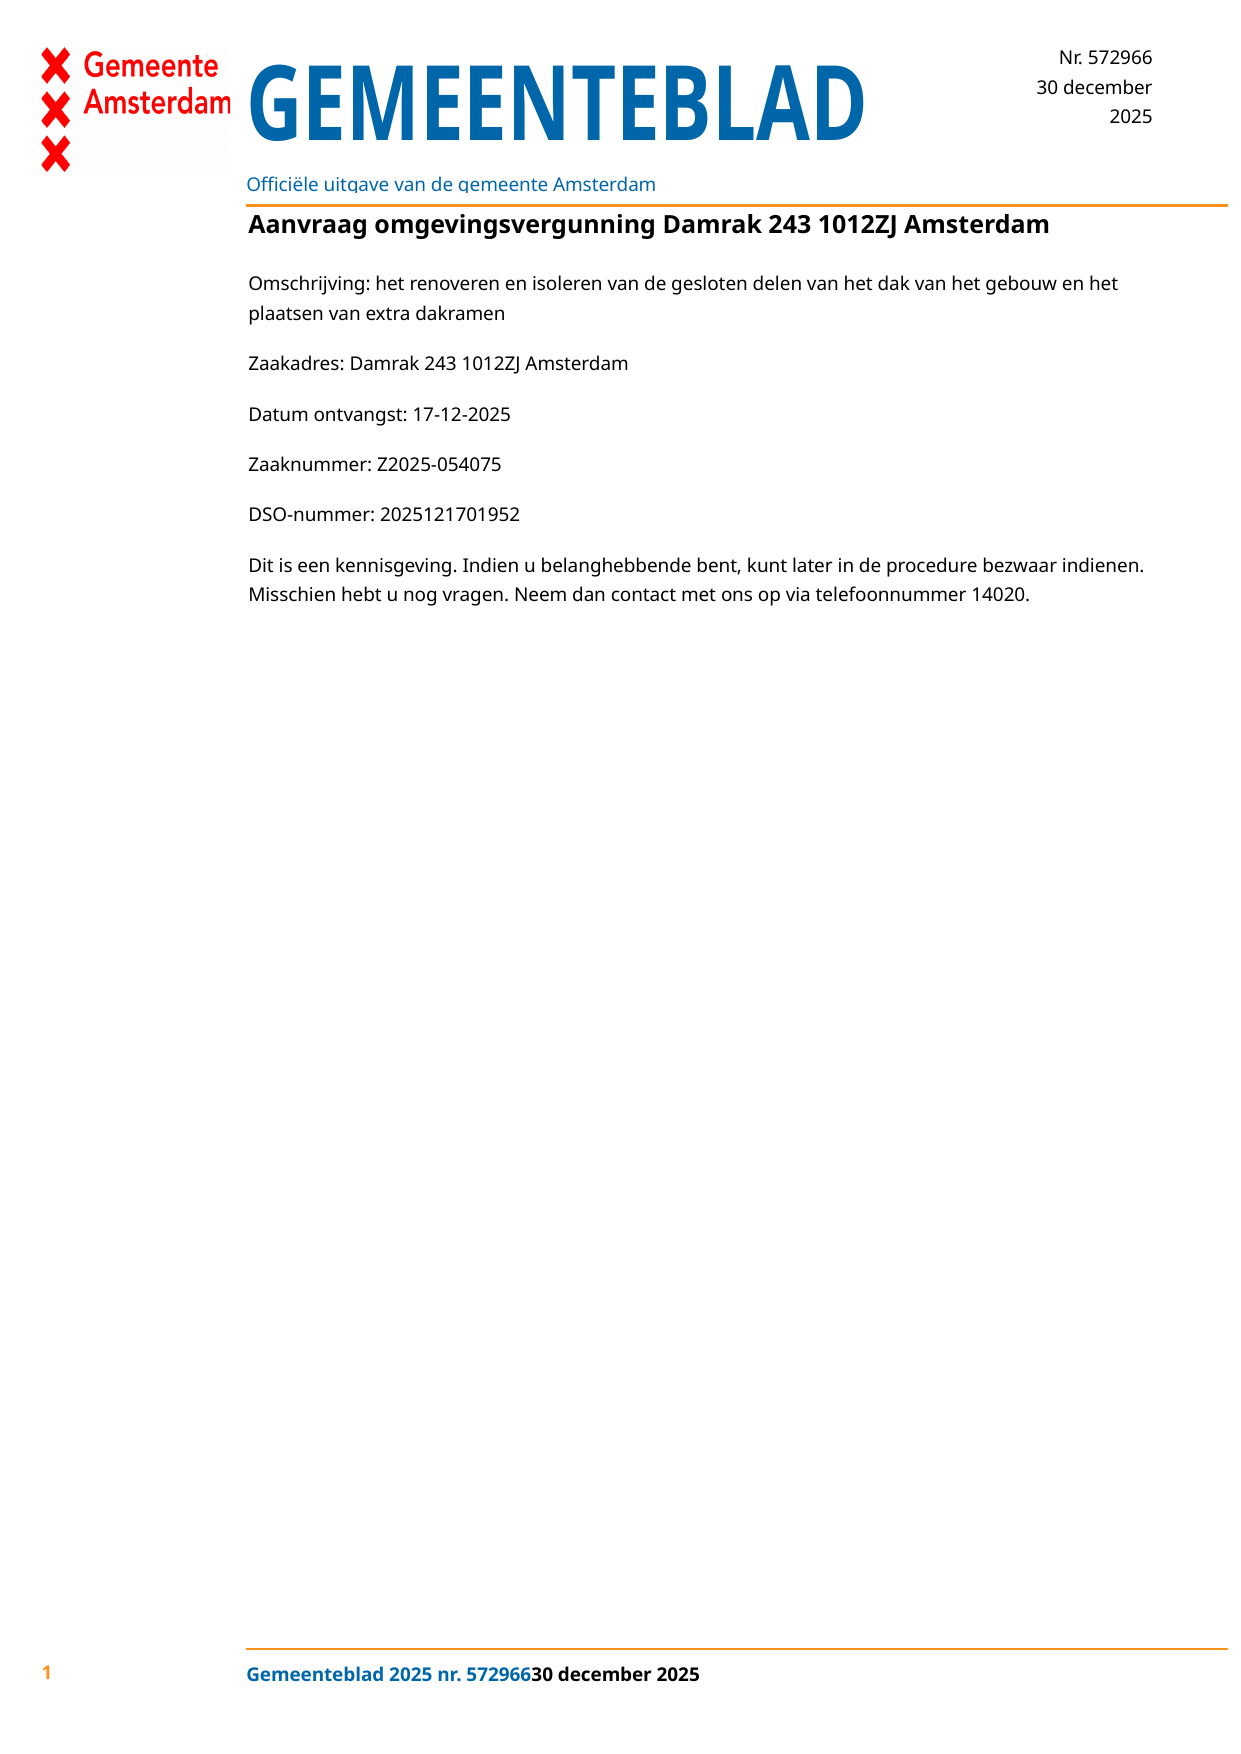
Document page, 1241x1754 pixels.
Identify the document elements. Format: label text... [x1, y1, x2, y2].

text Datum ontvangst: 17-12-2025 [248, 401, 1152, 426]
picture [41, 47, 231, 172]
text DSO-nummer: 2025121701952 [248, 502, 1152, 527]
text Aanvraag omgevingsvergunning Damrak 243 1012ZJ Amsterdam [248, 207, 1152, 241]
text Dit is een kennisgeving. Indien u belanghebbende bent, kunt later in de procedure bezwaar indienen. Misschien hebt u nog vragen. Neem dan contact met ons op via telefoonnummer 14020. [248, 552, 1152, 607]
text Omschrijving: het renoveren en isoleren van de gesloten delen van het dak van het gebouw en het plaatsen van extra dakramen [248, 270, 1152, 326]
text Zaaknummer: Z2025-054075 [248, 451, 1152, 477]
text Zaakadres: Damrak 243 1012ZJ Amsterdam [248, 350, 1152, 376]
